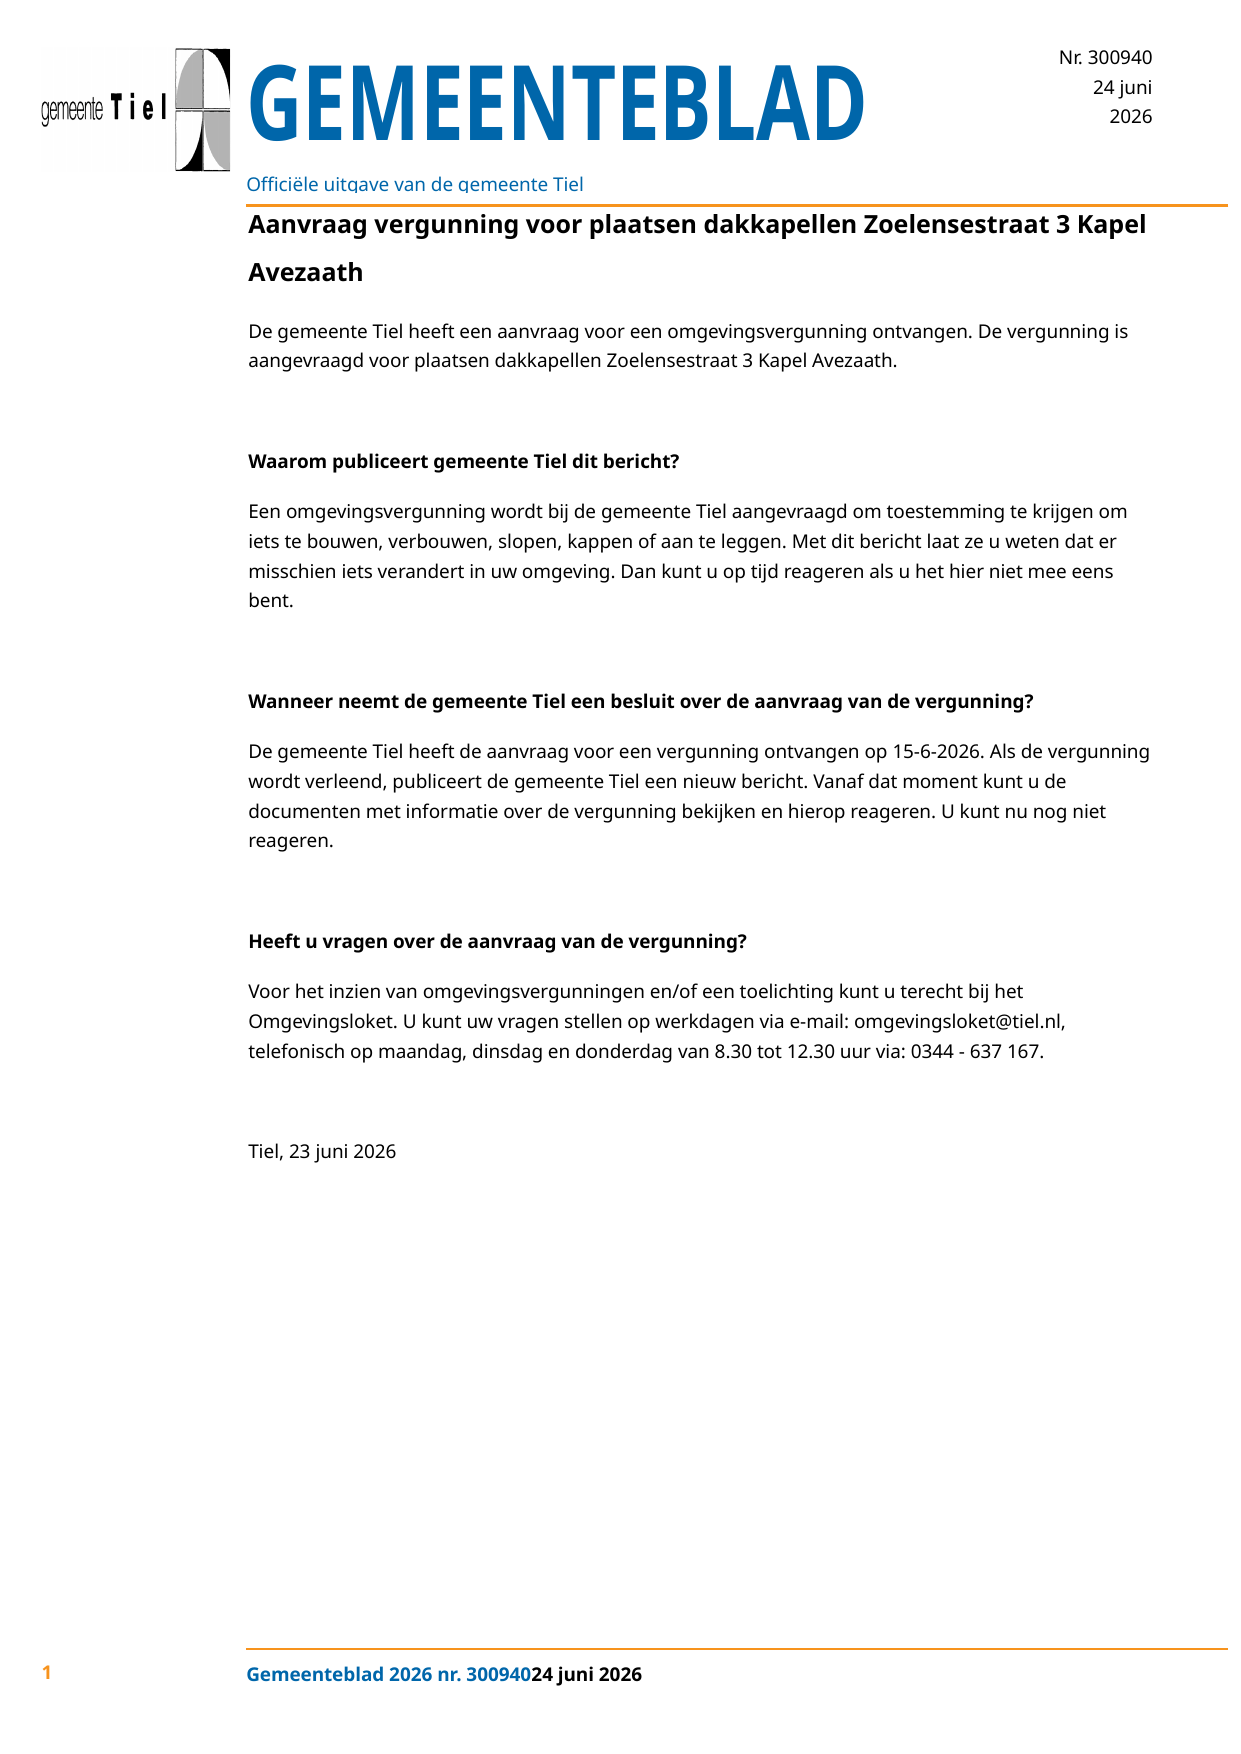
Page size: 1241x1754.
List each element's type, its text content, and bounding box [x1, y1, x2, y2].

text Aanvraag vergunning voor plaatsen dakkapellen Zoelensestraat 3 Kapel Avezaath [248, 207, 1152, 288]
text De gemeente Tiel heeft een aanvraag voor een omgevingsvergunning ontvangen. De vergunning is aangevraagd voor plaatsen dakkapellen Zoelensestraat 3 Kapel Avezaath. [248, 318, 1152, 373]
text De gemeente Tiel heeft de aanvraag voor een vergunning ontvangen op 15-6-2026. Als de vergunning wordt verleend, publiceert de gemeente Tiel een nieuw bericht. Vanaf dat moment kunt u de documenten met informatie over de vergunning bekijken en hierop reageren. U kunt nu nog niet reageren. [248, 739, 1152, 853]
text Waarom publiceert gemeente Tiel dit bericht? [248, 448, 1152, 474]
text Tiel, 23 juni 2026 [248, 1139, 1152, 1164]
text Voor het inzien van omgevingsvergunningen en/of een toelichting kunt u terecht bij het Omgevingsloket. U kunt uw vragen stellen op werkdagen via e-mail: omgevingsloket@tiel.nl, telefonisch op maandag, dinsdag en donderdag van 8.30 tot 12.30 uur via: 0344 - 637 167. [248, 979, 1152, 1064]
text Wanneer neemt de gemeente Tiel een besluit over de aanvraag van de vergunning? [248, 688, 1152, 714]
text Heeft u vragen over de aanvraag van de vergunning? [248, 928, 1152, 954]
picture [41, 47, 231, 172]
text Een omgevingsvergunning wordt bij de gemeente Tiel aangevraagd om toestemming te krijgen om iets te bouwen, verbouwen, slopen, kappen of aan te leggen. Met dit bericht laat ze u weten dat er misschien iets verandert in uw omgeving. Dan kunt u op tijd reageren als u het hier niet mee eens bent. [248, 499, 1152, 613]
